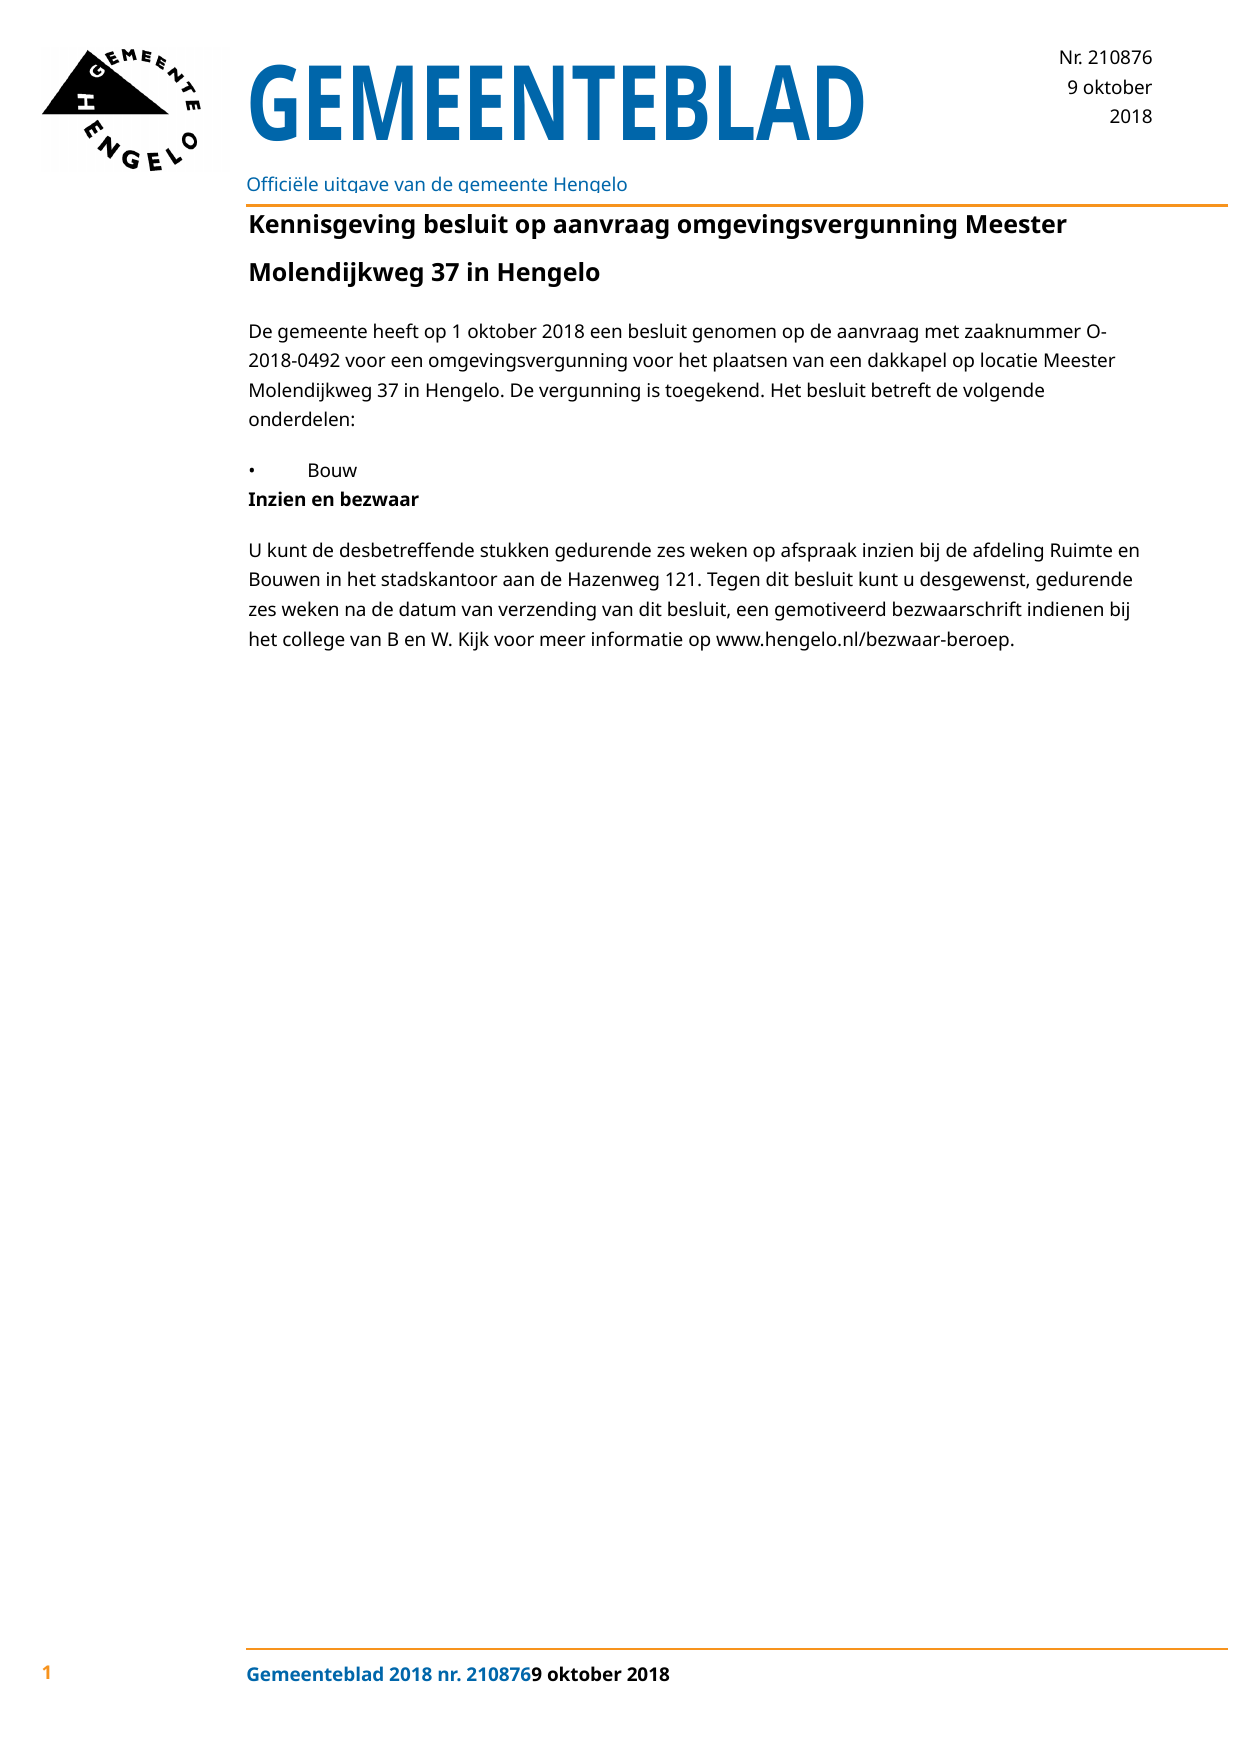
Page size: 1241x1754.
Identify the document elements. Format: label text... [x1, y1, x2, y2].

text Kennisgeving besluit op aanvraag omgevingsvergunning Meester Molendijkweg 37 in Hengelo [248, 207, 1152, 288]
picture [41, 47, 231, 172]
text Inzien en bezwaar [248, 487, 1152, 512]
text U kunt de desbetreffende stukken gedurende zes weken op afspraak inzien bij de afdeling Ruimte en Bouwen in het stadskantoor aan de Hazenweg 121. Tegen dit besluit kunt u desgewenst, gedurende zes weken na de datum van verzending van dit besluit, een gemotiveerd bezwaarschrift indienen bij het college van B en W. Kijk voor meer informatie op www.hengelo.nl/bezwaar-beroep. [248, 537, 1152, 652]
list Bouw [248, 457, 1152, 483]
text De gemeente heeft op 1 oktober 2018 een besluit genomen op de aanvraag met zaaknummer O-2018-0492 voor een omgevingsvergunning voor het plaatsen van een dakkapel op locatie Meester Molendijkweg 37 in Hengelo. De vergunning is toegekend. Het besluit betreft de volgende onderdelen: [248, 318, 1152, 432]
